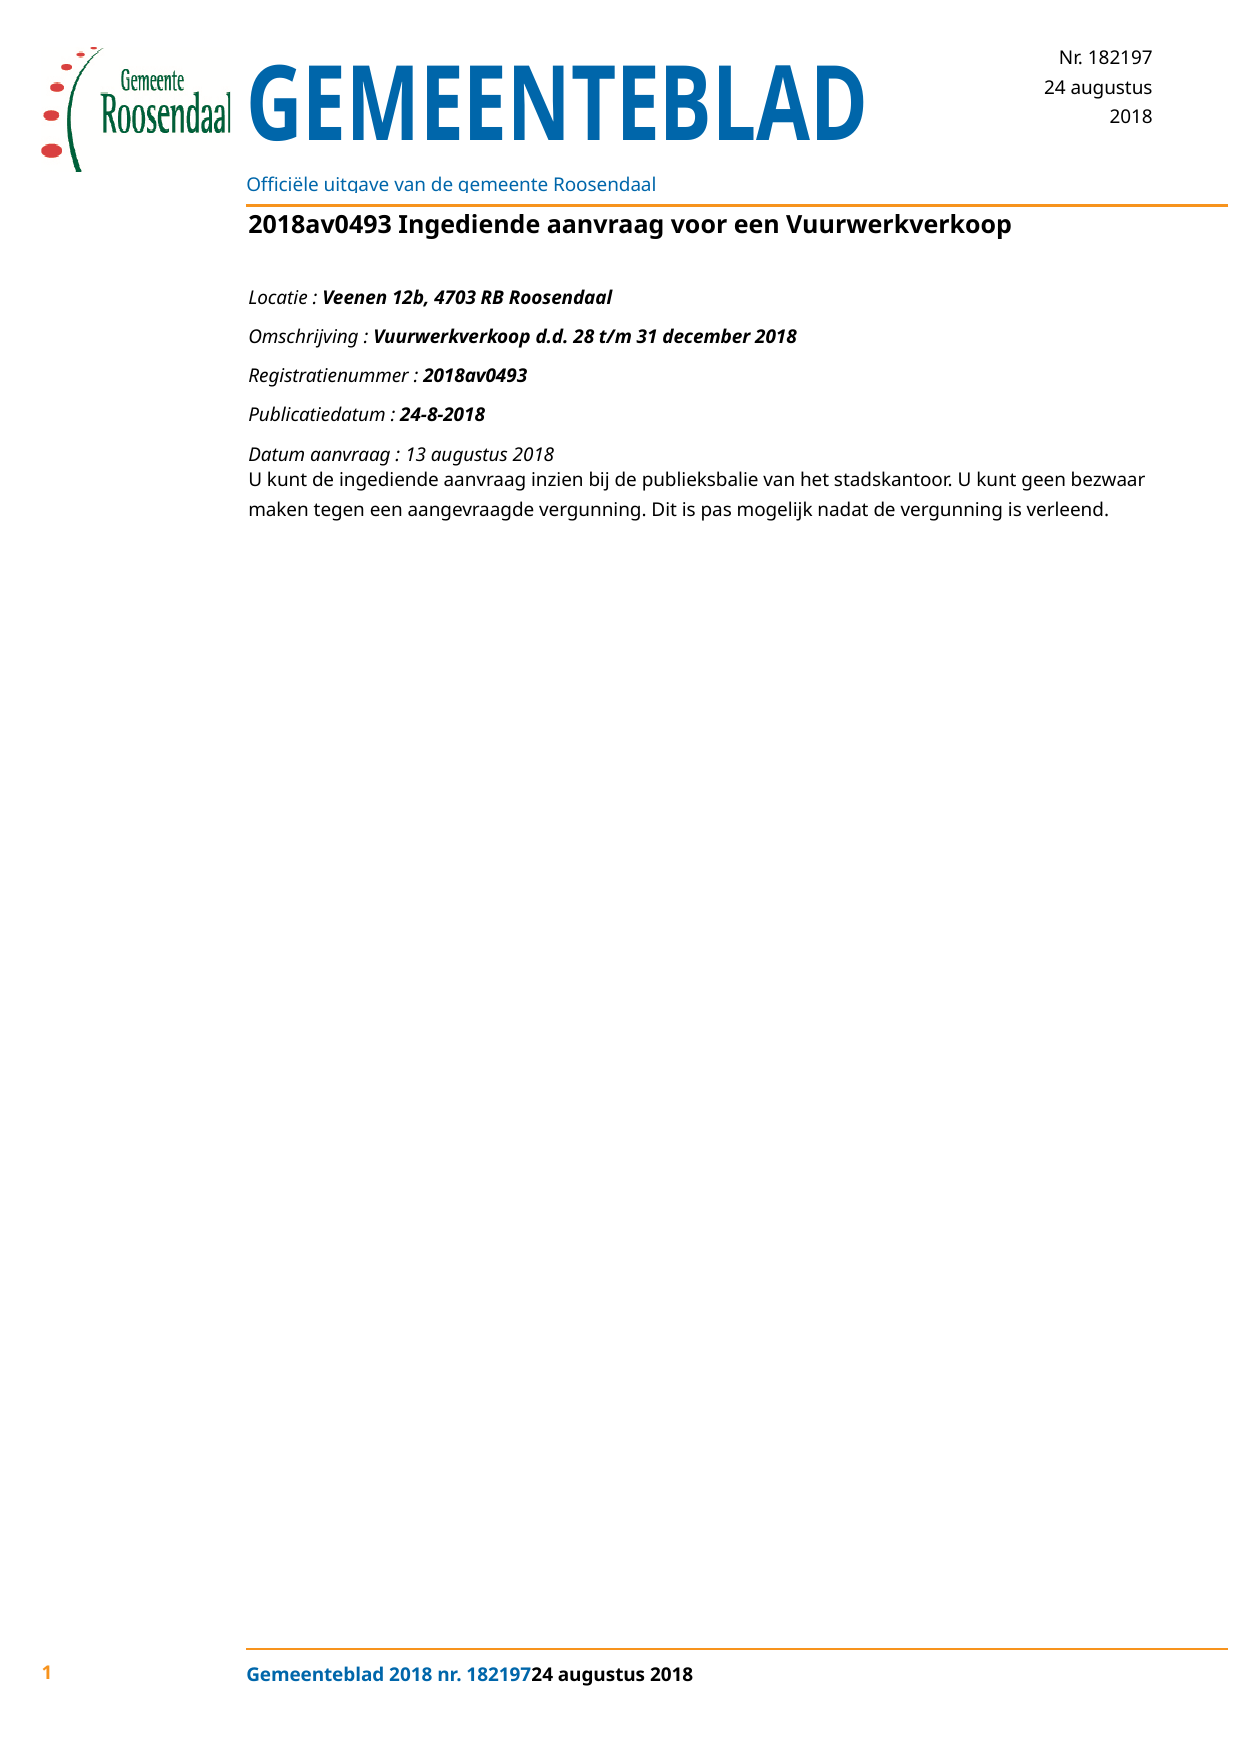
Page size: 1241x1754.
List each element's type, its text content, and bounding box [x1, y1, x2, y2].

text 2018av0493 Ingediende aanvraag voor een Vuurwerkverkoop [248, 207, 1152, 241]
text Omschrijving : Vuurwerkverkoop d.d. 28 t/m 31 december 2018 [248, 323, 1152, 349]
text U kunt de ingediende aanvraag inzien bij de publieksbalie van het stadskantoor. U kunt geen bezwaar maken tegen een aangevraagde vergunning. Dit is pas mogelijk nadat de vergunning is verleend. [248, 467, 1152, 522]
text Registratienummer : 2018av0493 [248, 362, 1152, 388]
picture [41, 47, 231, 172]
text Publicatiedatum : 24-8-2018 [248, 402, 1152, 427]
text Datum aanvraag : 13 augustus 2018 [248, 441, 1152, 467]
text Locatie : Veenen 12b, 4703 RB Roosendaal [248, 284, 1152, 309]
